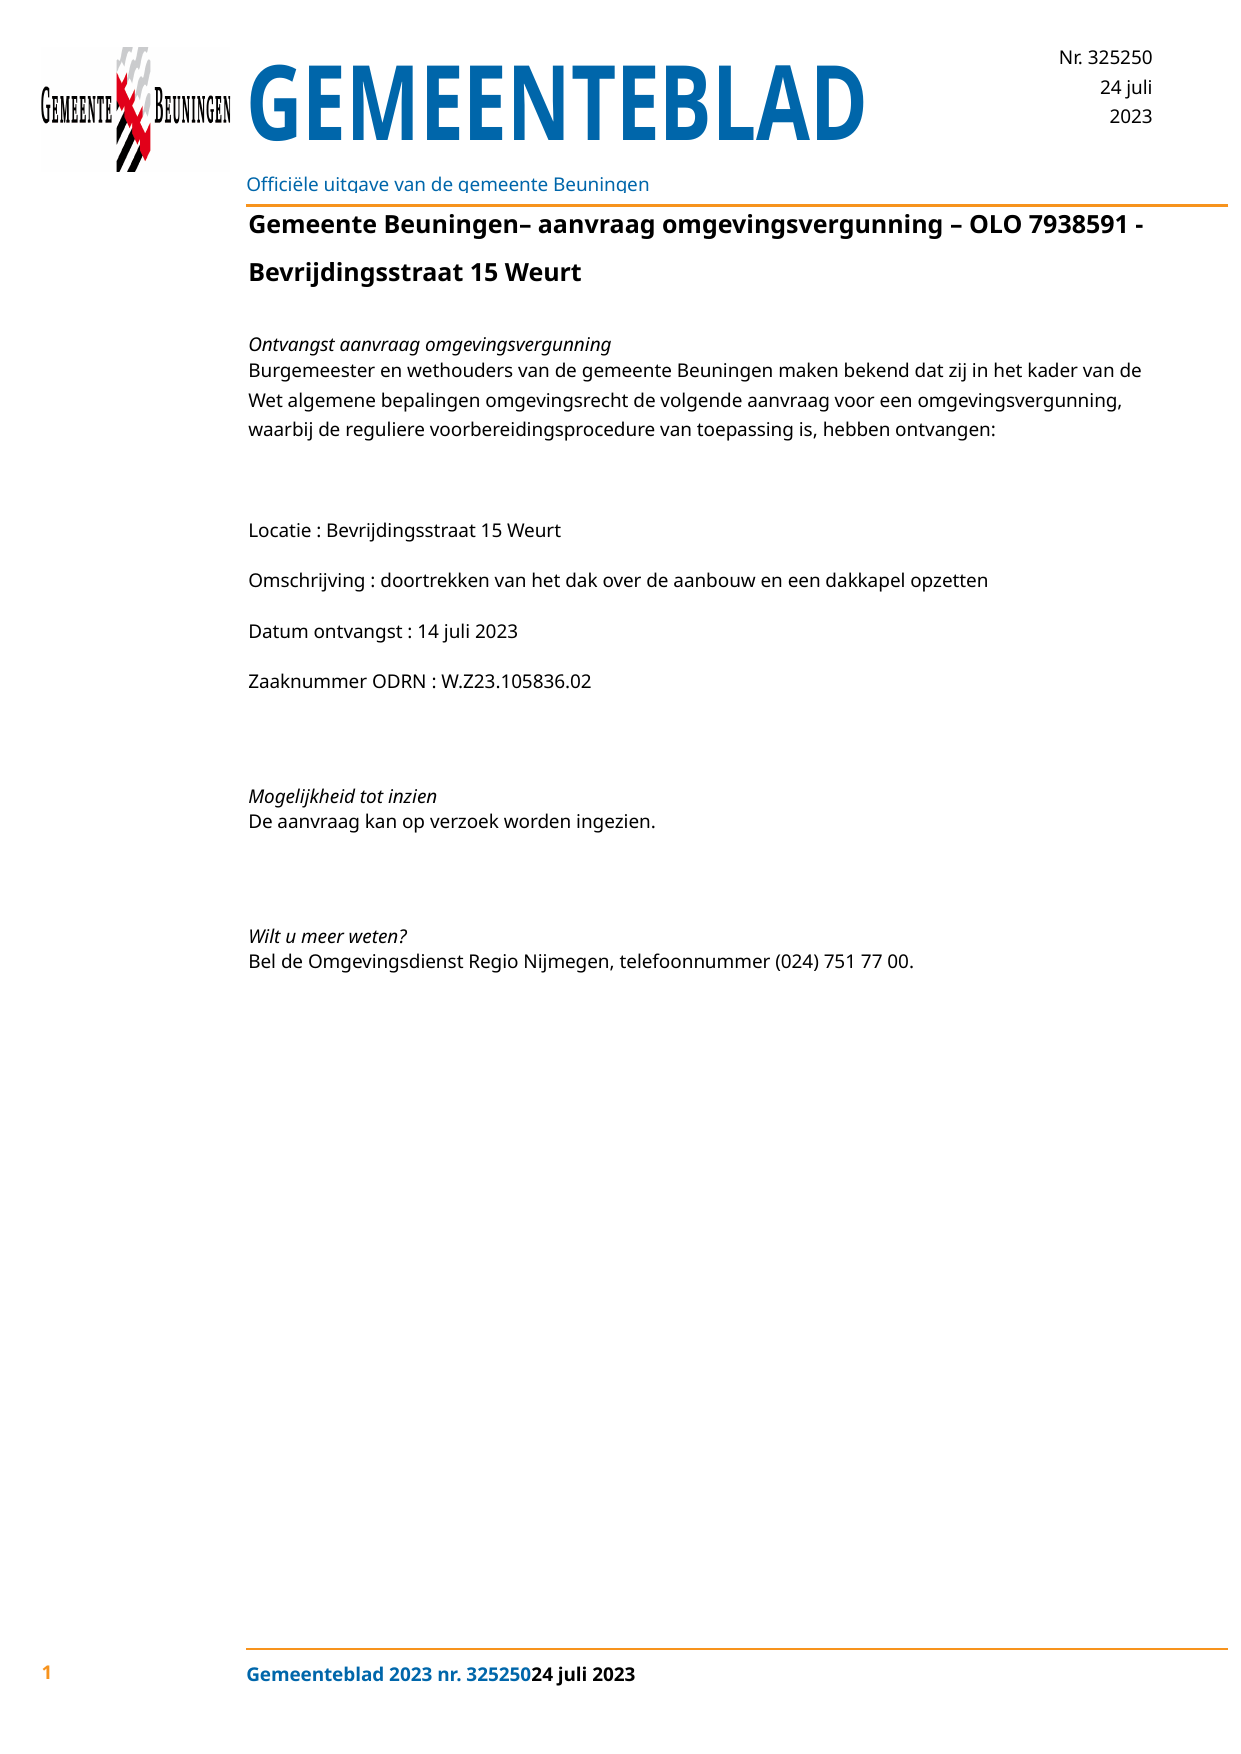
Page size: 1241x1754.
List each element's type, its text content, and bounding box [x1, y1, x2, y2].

text Ontvangst aanvraag omgevingsvergunning [248, 331, 1152, 357]
text Bel de Omgevingsdienst Regio Nijmegen, telefoonnummer (024) 751 77 00. [248, 949, 1152, 974]
text Wilt u meer weten? [248, 923, 1152, 949]
text Gemeente Beuningen– aanvraag omgevingsvergunning – OLO 7938591 - Bevrijdingsstraat 15 Weurt [248, 207, 1152, 288]
picture [41, 47, 231, 172]
text Zaaknummer ODRN : W.Z23.105836.02 [248, 668, 1152, 694]
text De aanvraag kan op verzoek worden ingezien. [248, 808, 1152, 834]
text Omschrijving : doortrekken van het dak over de aanbouw en een dakkapel opzetten [248, 568, 1152, 593]
text Datum ontvangst : 14 juli 2023 [248, 618, 1152, 644]
text Mogelijkheid tot inzien [248, 783, 1152, 808]
text Locatie : Bevrijdingsstraat 15 Weurt [248, 517, 1152, 543]
text Burgemeester en wethouders van de gemeente Beuningen maken bekend dat zij in het kader van de Wet algemene bepalingen omgevingsrecht de volgende aanvraag voor een omgevingsvergunning, waarbij de reguliere voorbereidingsprocedure van toepassing is, hebben ontvangen: [248, 357, 1152, 442]
